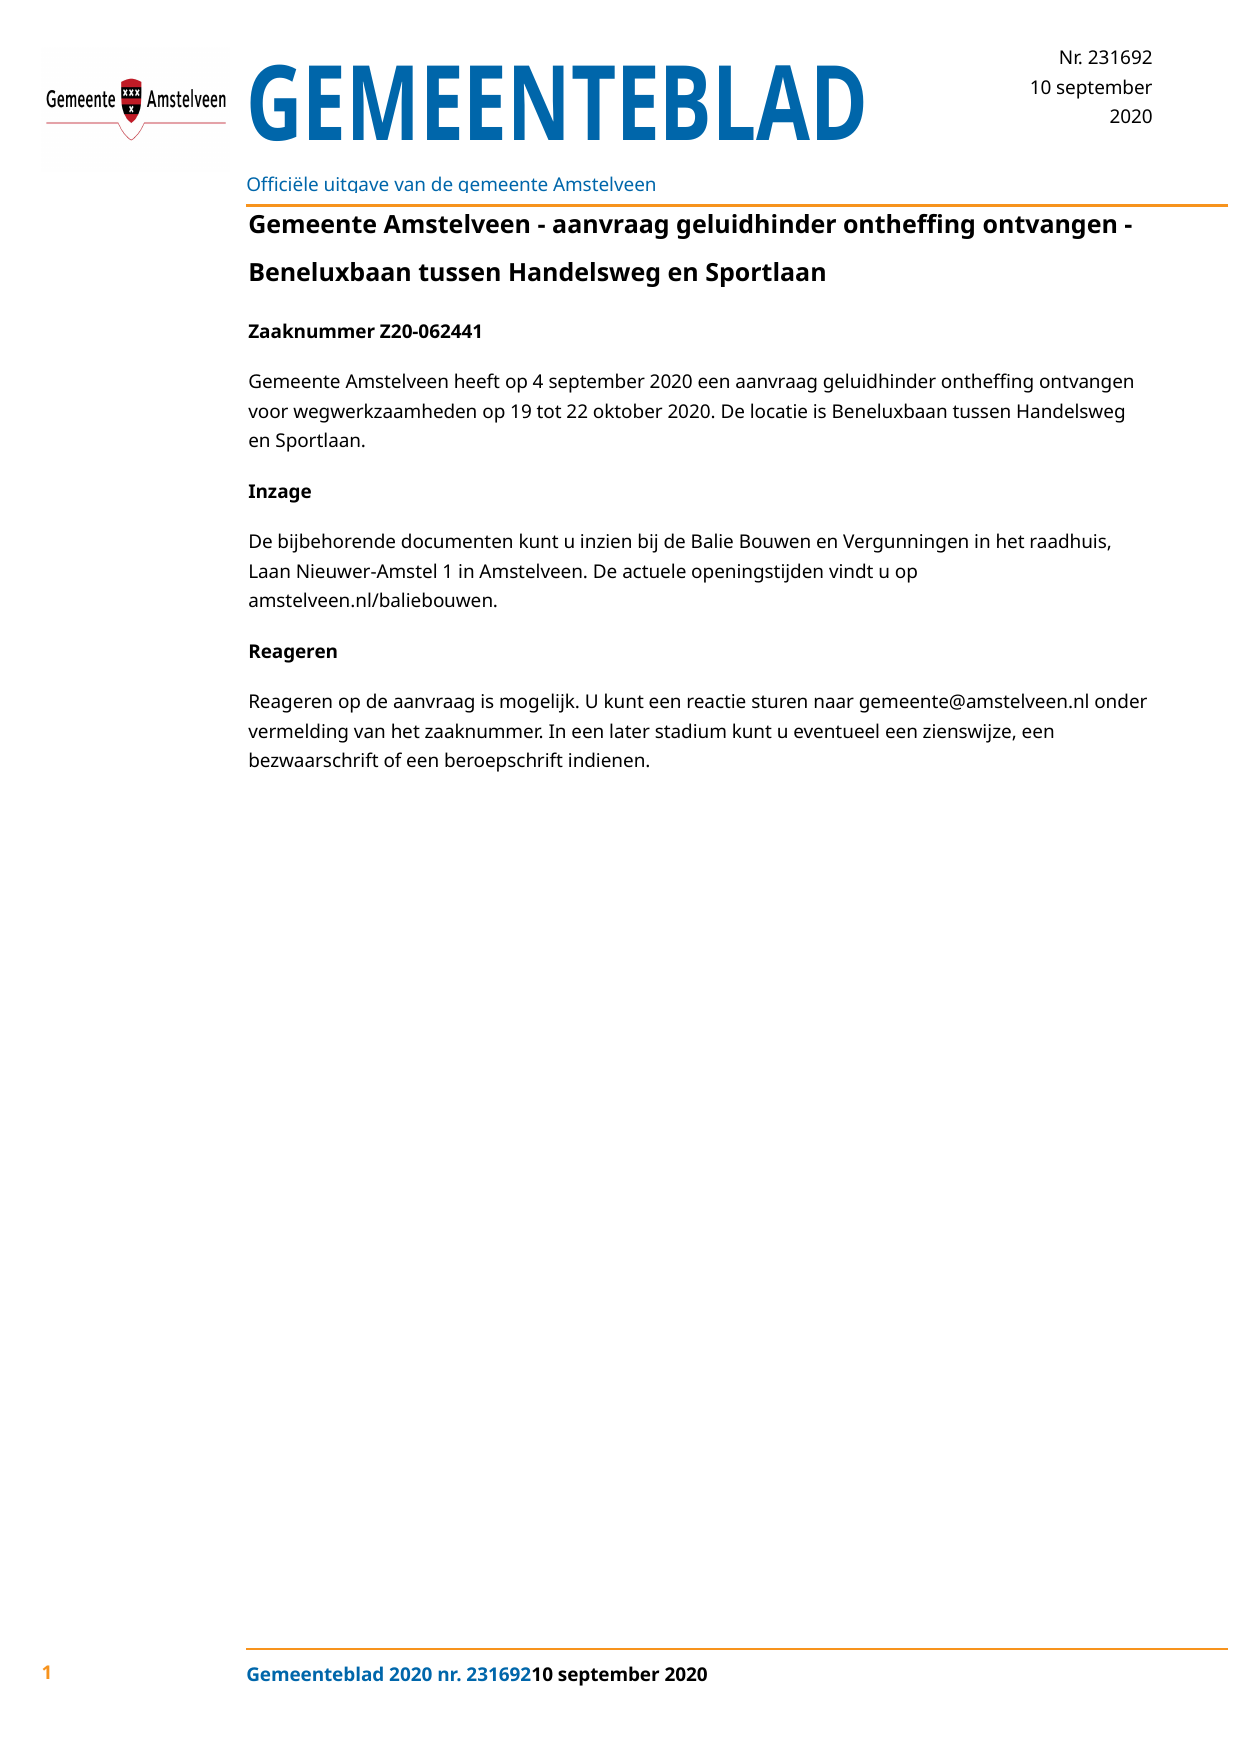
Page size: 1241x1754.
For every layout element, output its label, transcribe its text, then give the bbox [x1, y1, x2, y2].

text Gemeente Amstelveen heeft op 4 september 2020 een aanvraag geluidhinder ontheffing ontvangen voor wegwerkzaamheden op 19 tot 22 oktober 2020. De locatie is Beneluxbaan tussen Handelsweg en Sportlaan. [248, 368, 1152, 453]
text Gemeente Amstelveen - aanvraag geluidhinder ontheffing ontvangen - Beneluxbaan tussen Handelsweg en Sportlaan [248, 207, 1152, 288]
picture [41, 47, 231, 172]
text Reageren [248, 638, 1152, 664]
text Zaaknummer Z20-062441 [248, 318, 1152, 344]
text De bijbehorende documenten kunt u inzien bij de Balie Bouwen en Vergunningen in het raadhuis, Laan Nieuwer-Amstel 1 in Amstelveen. De actuele openingstijden vindt u op amstelveen.nl/baliebouwen. [248, 528, 1152, 613]
text Inzage [248, 478, 1152, 504]
text Reageren op de aanvraag is mogelijk. U kunt een reactie sturen naar gemeente@amstelveen.nl onder vermelding van het zaaknummer. In een later stadium kunt u eventueel een zienswijze, een bezwaarschrift of een beroepschrift indienen. [248, 688, 1152, 773]
